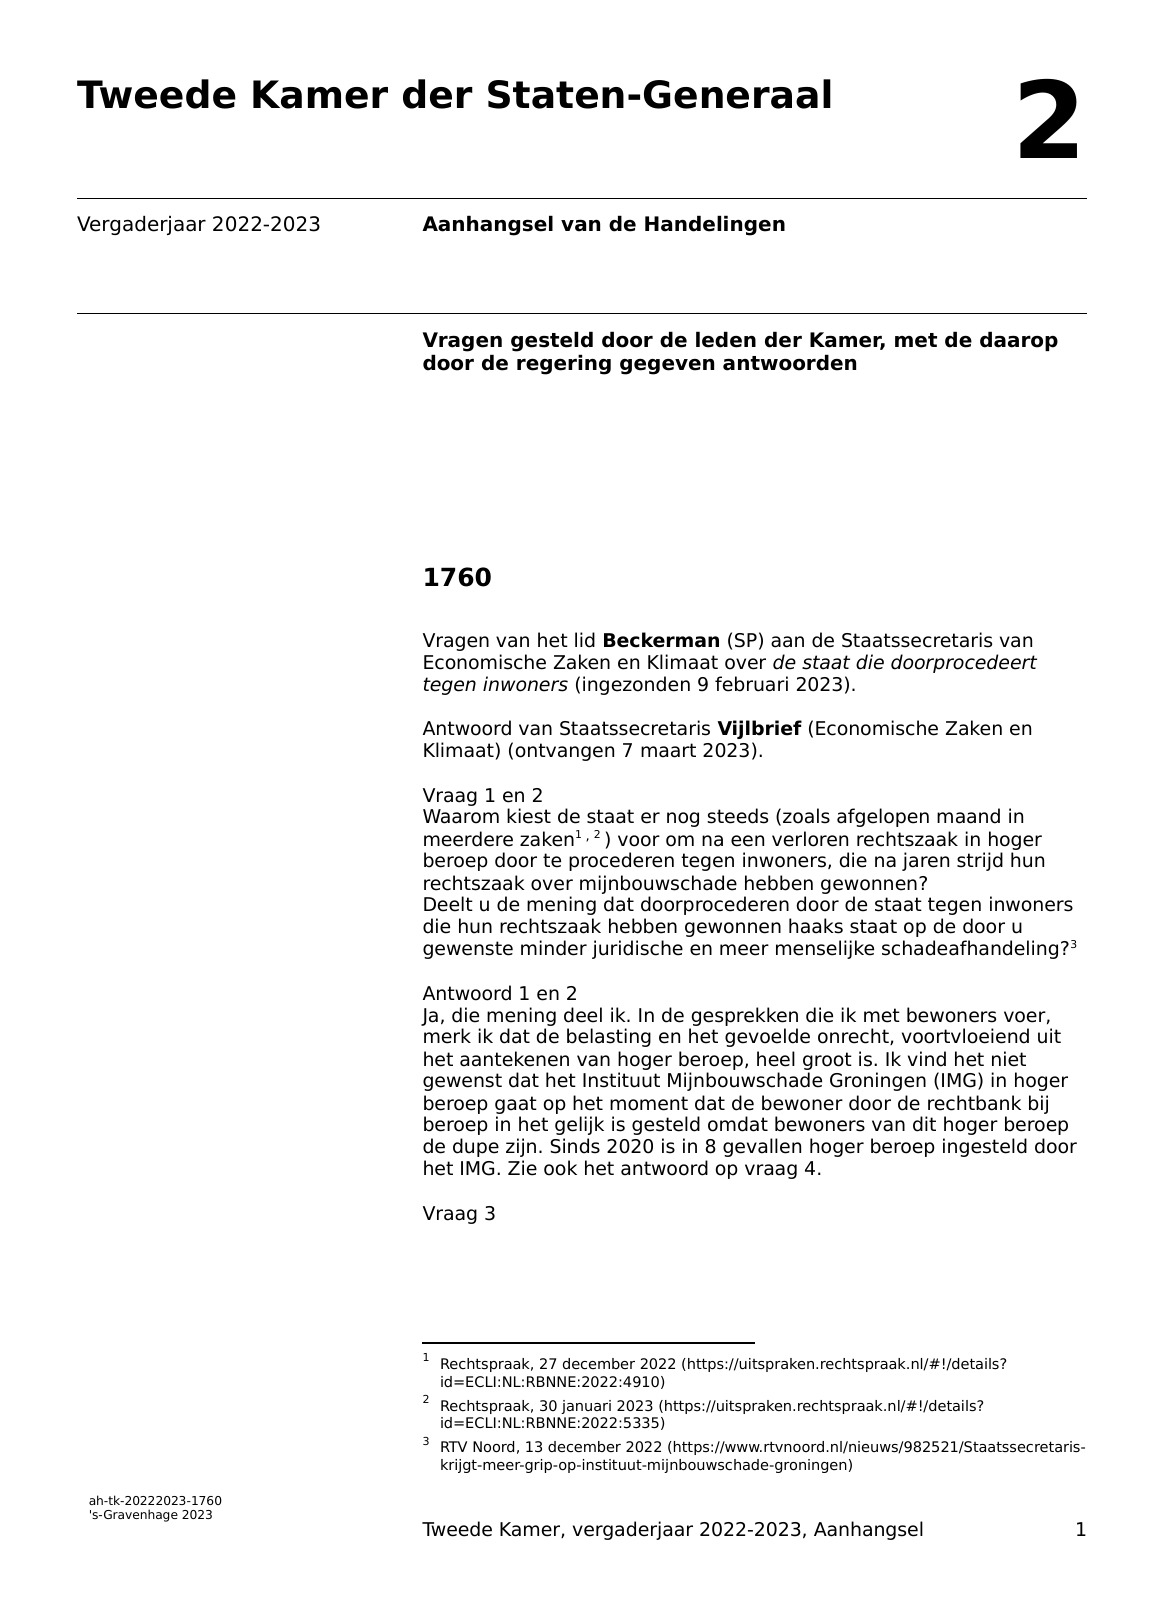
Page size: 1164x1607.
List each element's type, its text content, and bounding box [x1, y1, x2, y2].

table_cell Aanhangsel van de Handelingen [422, 199, 1087, 313]
text Rechtspraak, 30 januari 2023 (https://uitspraken.rechtspraak.nl/#!/details?id=ECLI:NL:RBNNE:2022:5335) [422, 1393, 1087, 1432]
text RTV Noord, 13 december 2022 (https://www.rtvnoord.nl/nieuws/982521/Staatssecretaris-krijgt-meer-grip-op-instituut-mijnbouwschade-groningen) [422, 1435, 1087, 1474]
text 1760 [422, 563, 1087, 592]
table_cell [77, 314, 422, 375]
text Rechtspraak, 27 december 2022 (https://uitspraken.rechtspraak.nl/#!/details?id=ECLI:NL:RBNNE:2022:4910) [422, 1352, 1087, 1391]
text Vraag 3 [422, 1202, 1087, 1224]
text ah-tk-20222023-1760 [88, 1494, 323, 1508]
text Antwoord 1 en 2 [422, 982, 1087, 1004]
text Vragen van het lid Beckerman (SP) aan de Staatssecretaris van Economische Zaken en Klimaat over de staat die doorprocedeert tegen inwoners (ingezonden 9 februari 2023). [422, 630, 1087, 696]
text Waarom kiest de staat er nog steeds (zoals afgelopen maand in meerdere zaken, ) voor om na een verloren rechtszaak in hoger beroep door te procederen tegen inwoners, die na jaren strijd hun rechtszaak over mijnbouwschade hebben gewonnen? [422, 806, 1087, 894]
table_header 2 [886, 59, 1087, 198]
text Deelt u de mening dat doorprocederen door de staat tegen inwoners die hun rechtszaak hebben gewonnen haaks staat op de door u gewenste minder juridische en meer menselijke schadeafhandeling? [422, 894, 1087, 960]
text 's-Gravenhage 2023 [88, 1508, 323, 1522]
text Vraag 1 en 2 [422, 784, 1087, 806]
text Antwoord van Staatssecretaris Vijlbrief (Economische Zaken en Klimaat) (ontvangen 7 maart 2023). [422, 718, 1087, 762]
table_header Tweede Kamer der Staten-Generaal [77, 59, 886, 198]
table_cell Vragen gesteld door de leden der Kamer, met de daarop door de regering gegeven antwoorden [422, 314, 1087, 375]
table_cell Vergaderjaar 2022-2023 [77, 199, 422, 313]
text Ja, die mening deel ik. In de gesprekken die ik met bewoners voer, merk ik dat de belasting en het gevoelde onrecht, voortvloeiend uit het aantekenen van hoger beroep, heel groot is. Ik vind het niet gewenst dat het Instituut Mijnbouwschade Groningen (IMG) in hoger beroep gaat op het moment dat de bewoner door de rechtbank bij beroep in het gelijk is gesteld omdat bewoners van dit hoger beroep de dupe zijn. Sinds 2020 is in 8 gevallen hoger beroep ingesteld door het IMG. Zie ook het antwoord op vraag 4. [422, 1004, 1087, 1180]
